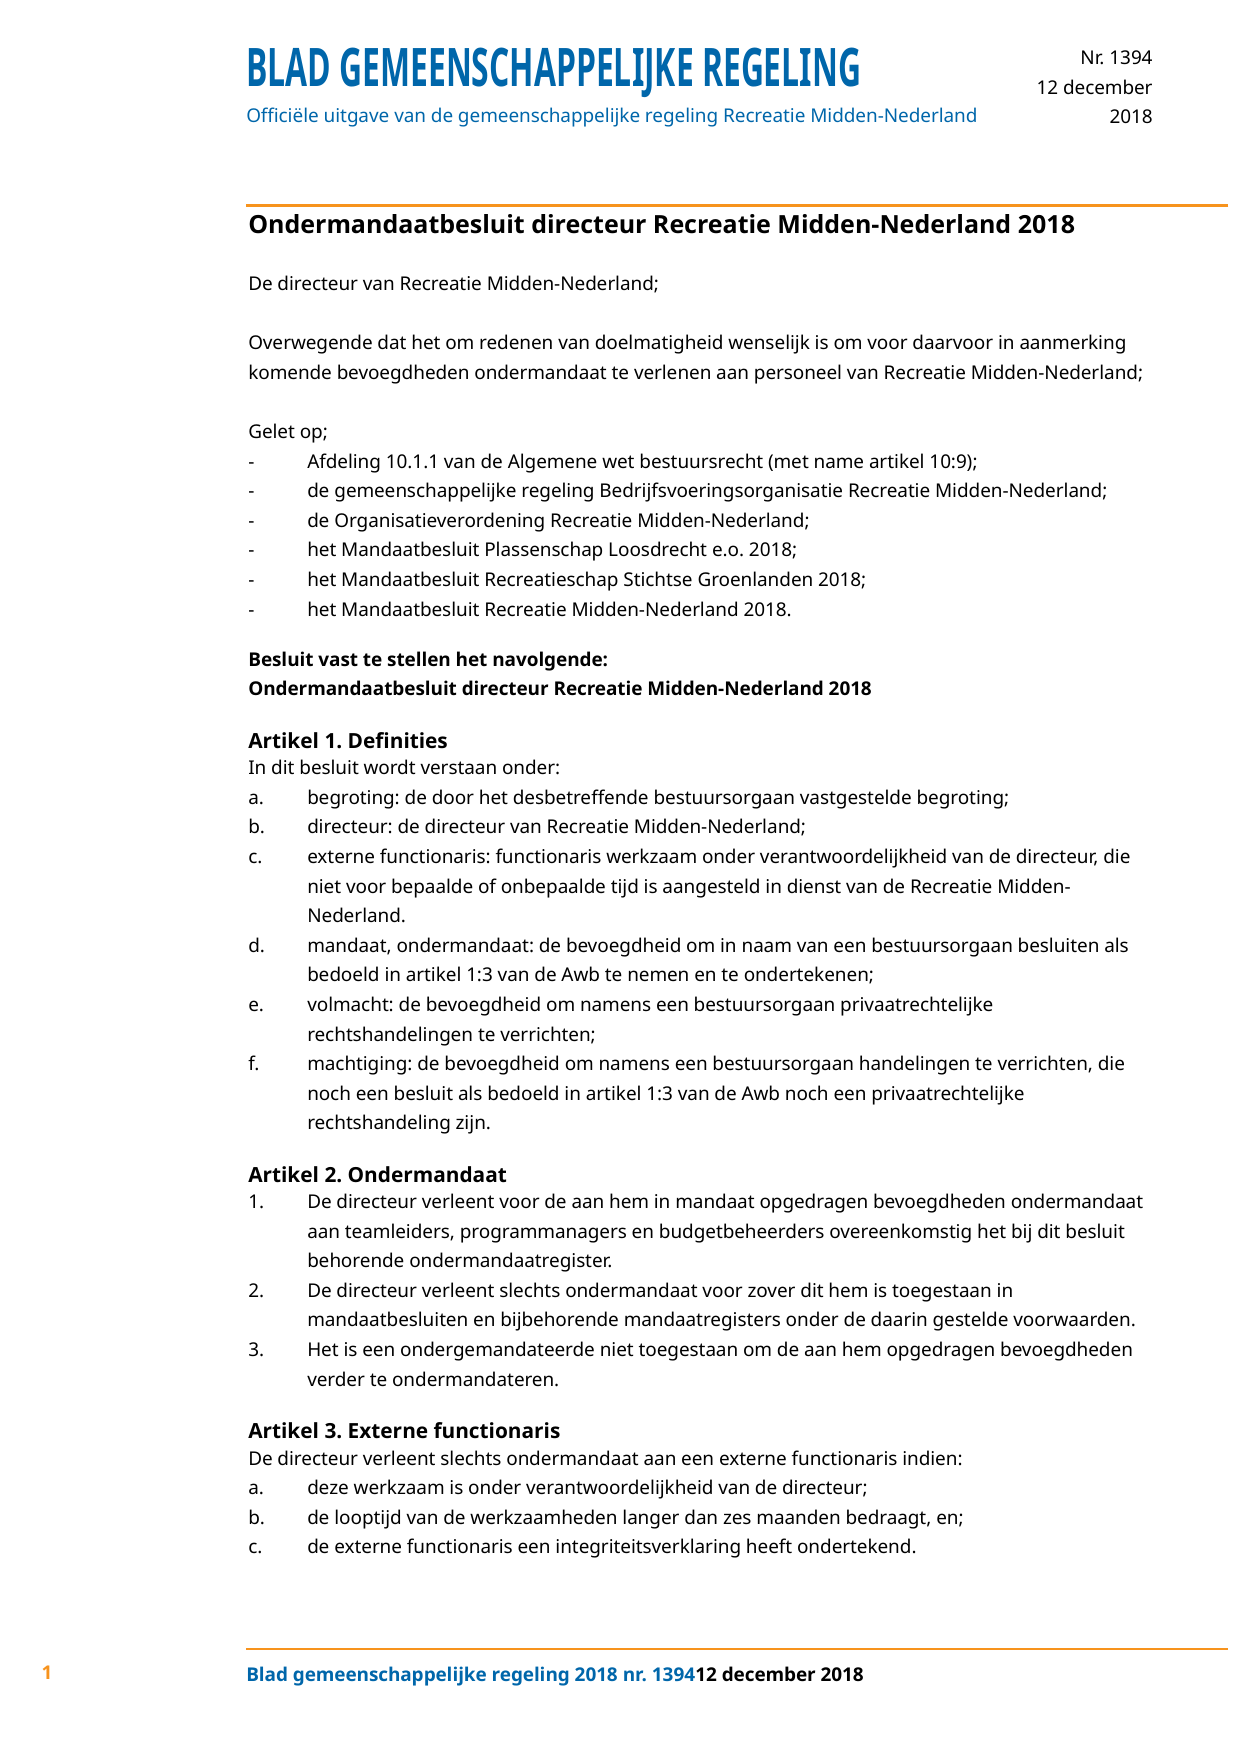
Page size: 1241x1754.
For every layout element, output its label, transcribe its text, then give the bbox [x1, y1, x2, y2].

text De directeur van Recreatie Midden-Nederland; [248, 270, 1152, 296]
list Afdeling 10.1.1 van de Algemene wet bestuursrecht (met name artikel 10:9); [248, 448, 1152, 473]
list deze werkzaam is onder verantwoordelijkheid van de directeur; [248, 1474, 1152, 1500]
text De directeur verleent slechts ondermandaat aan een externe functionaris indien: [248, 1445, 1152, 1470]
list het Mandaatbesluit Plassenschap Loosdrecht e.o. 2018; [248, 537, 1152, 562]
list de gemeenschappelijke regeling Bedrijfsvoeringsorganisatie Recreatie Midden-Nederland; [248, 477, 1152, 503]
text Besluit vast te stellen het navolgende: [248, 646, 1152, 672]
text Ondermandaatbesluit directeur Recreatie Midden-Nederland 2018 [248, 676, 1152, 701]
list mandaat, ondermandaat: de bevoegdheid om in naam van een bestuursorgaan besluiten als bedoeld in artikel 1:3 van de Awb te nemen en te ondertekenen; [248, 932, 1152, 987]
list de Organisatieverordening Recreatie Midden-Nederland; [248, 507, 1152, 533]
list volmacht: de bevoegdheid om namens een bestuursorgaan privaatrechtelijke rechtshandelingen te verrichten; [248, 991, 1152, 1046]
picture [41, 47, 231, 172]
list De directeur verleent voor de aan hem in mandaat opgedragen bevoegdheden ondermandaat aan teamleiders, programmanagers en budgetbeheerders overeenkomstig het bij dit besluit behorende ondermandaatregister. [248, 1188, 1152, 1273]
text Artikel 3. Externe functionaris [248, 1416, 1152, 1445]
text In dit besluit wordt verstaan onder: [248, 754, 1152, 780]
list de externe functionaris een integriteitsverklaring heeft ondertekend. [248, 1533, 1152, 1559]
text Overwegende dat het om redenen van doelmatigheid wenselijk is om voor daarvoor in aanmerking komende bevoegdheden ondermandaat te verlenen aan personeel van Recreatie Midden-Nederland; [248, 329, 1152, 385]
text Artikel 2. Ondermandaat [248, 1160, 1152, 1188]
list De directeur verleent slechts ondermandaat voor zover dit hem is toegestaan in mandaatbesluiten en bijbehorende mandaatregisters onder de daarin gestelde voorwaarden. [248, 1277, 1152, 1332]
list het Mandaatbesluit Recreatieschap Stichtse Groenlanden 2018; [248, 566, 1152, 592]
list machtiging: de bevoegdheid om namens een bestuursorgaan handelingen te verrichten, die noch een besluit als bedoeld in artikel 1:3 van de Awb noch een privaatrechtelijke rechtshandeling zijn. [248, 1050, 1152, 1135]
list directeur: de directeur van Recreatie Midden-Nederland; [248, 814, 1152, 839]
list externe functionaris: functionaris werkzaam onder verantwoordelijkheid van de directeur, die niet voor bepaalde of onbepaalde tijd is aangesteld in dienst van de Recreatie Midden-Nederland. [248, 843, 1152, 928]
text Artikel 1. Definities [248, 726, 1152, 754]
list het Mandaatbesluit Recreatie Midden-Nederland 2018. [248, 596, 1152, 621]
text Gelet op; [248, 418, 1152, 444]
text Ondermandaatbesluit directeur Recreatie Midden-Nederland 2018 [248, 207, 1152, 241]
list begroting: de door het desbetreffende bestuursorgaan vastgestelde begroting; [248, 784, 1152, 810]
list de looptijd van de werkzaamheden langer dan zes maanden bedraagt, en; [248, 1504, 1152, 1529]
list Het is een ondergemandateerde niet toegestaan om de aan hem opgedragen bevoegdheden verder te ondermandateren. [248, 1336, 1152, 1392]
